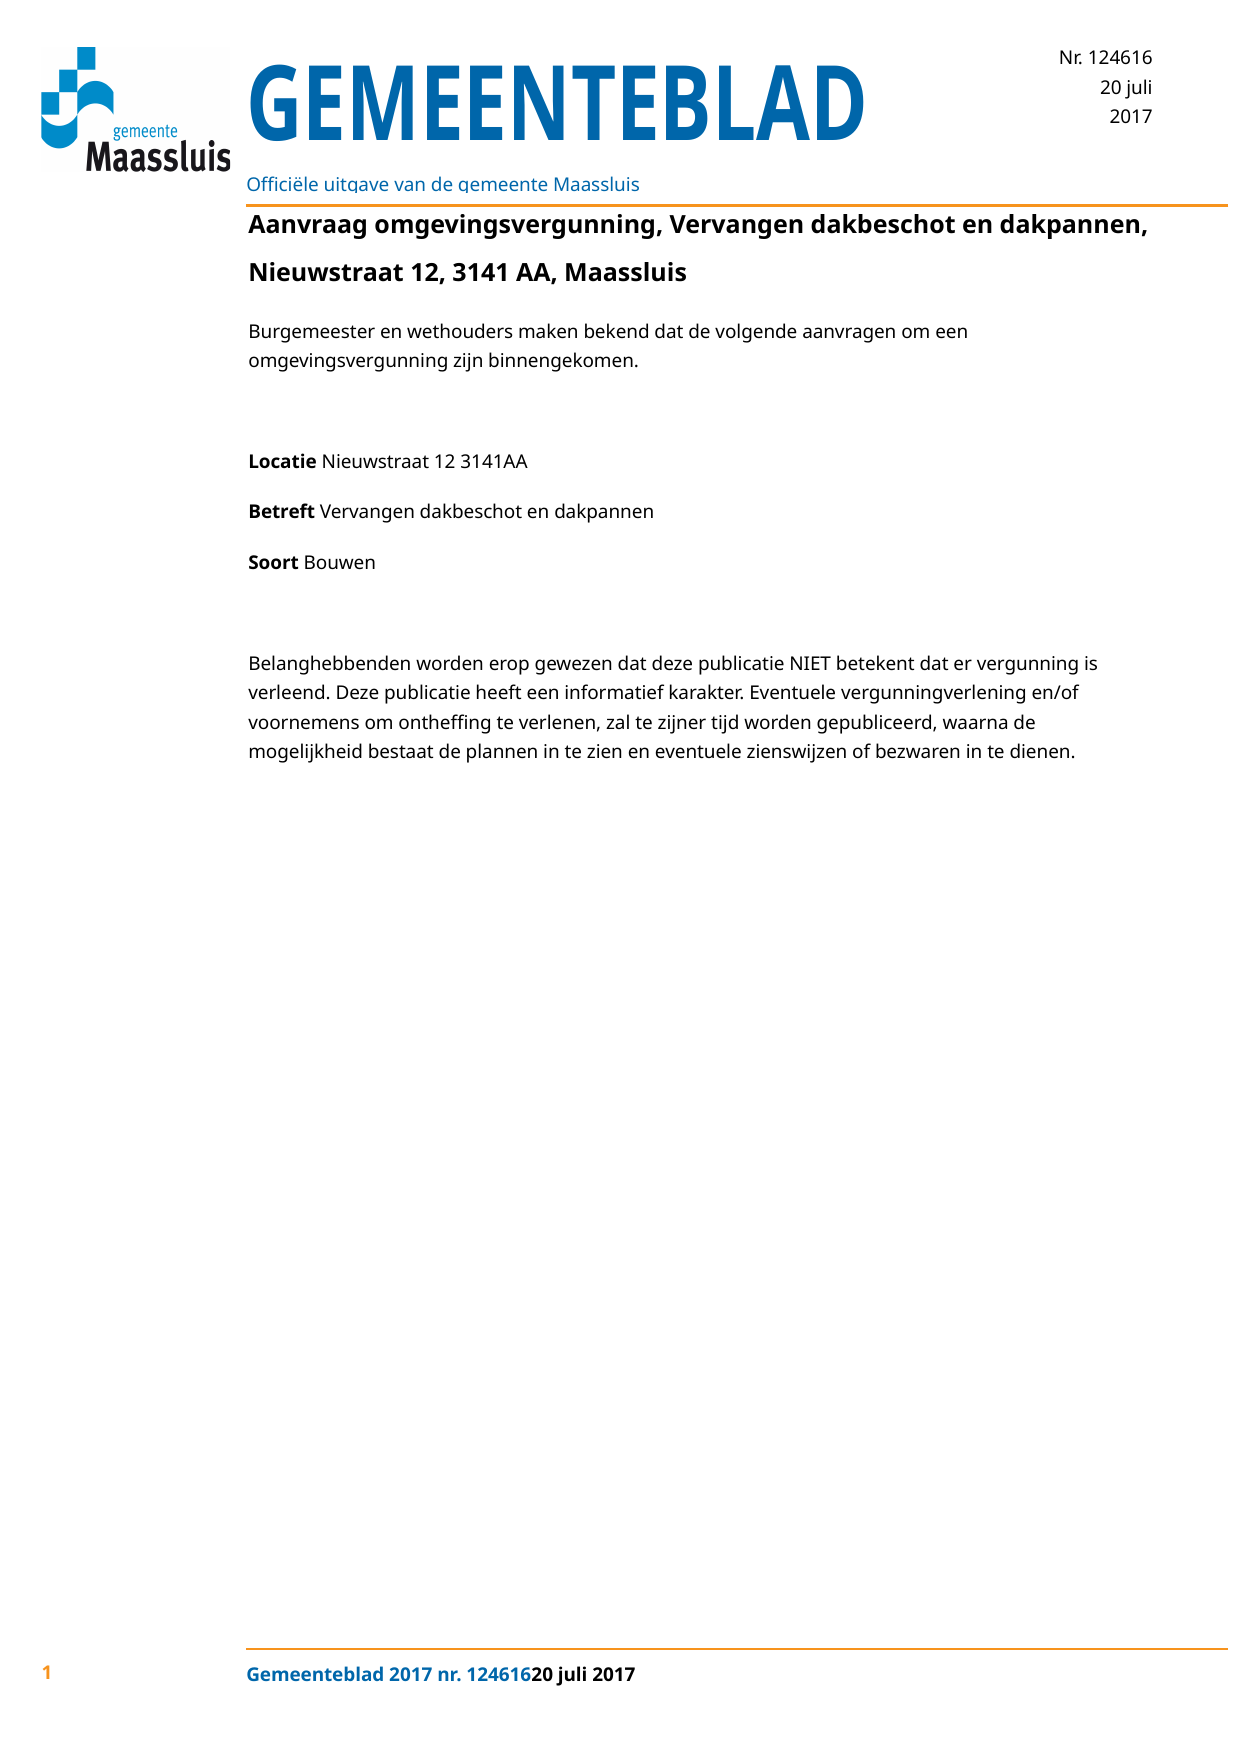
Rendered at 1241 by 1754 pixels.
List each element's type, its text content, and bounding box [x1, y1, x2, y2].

text Belanghebbenden worden erop gewezen dat deze publicatie NIET betekent dat er vergunning is verleend. Deze publicatie heeft een informatief karakter. Eventuele vergunningverlening en/of voornemens om ontheffing te verlenen, zal te zijner tijd worden gepubliceerd, waarna de mogelijkheid bestaat de plannen in te zien en eventuele zienswijzen of bezwaren in te dienen. [248, 650, 1152, 764]
text Aanvraag omgevingsvergunning, Vervangen dakbeschot en dakpannen, Nieuwstraat 12, 3141 AA, Maassluis [248, 207, 1152, 288]
text Locatie Nieuwstraat 12 3141AA [248, 448, 1152, 474]
picture [41, 47, 77, 92]
text Burgemeester en wethouders maken bekend dat de volgende aanvragen om een omgevingsvergunning zijn binnengekomen. [248, 318, 1152, 373]
text Soort Bouwen [248, 549, 1152, 575]
picture [41, 47, 231, 172]
text Betreft Vervangen dakbeschot en dakpannen [248, 499, 1152, 524]
